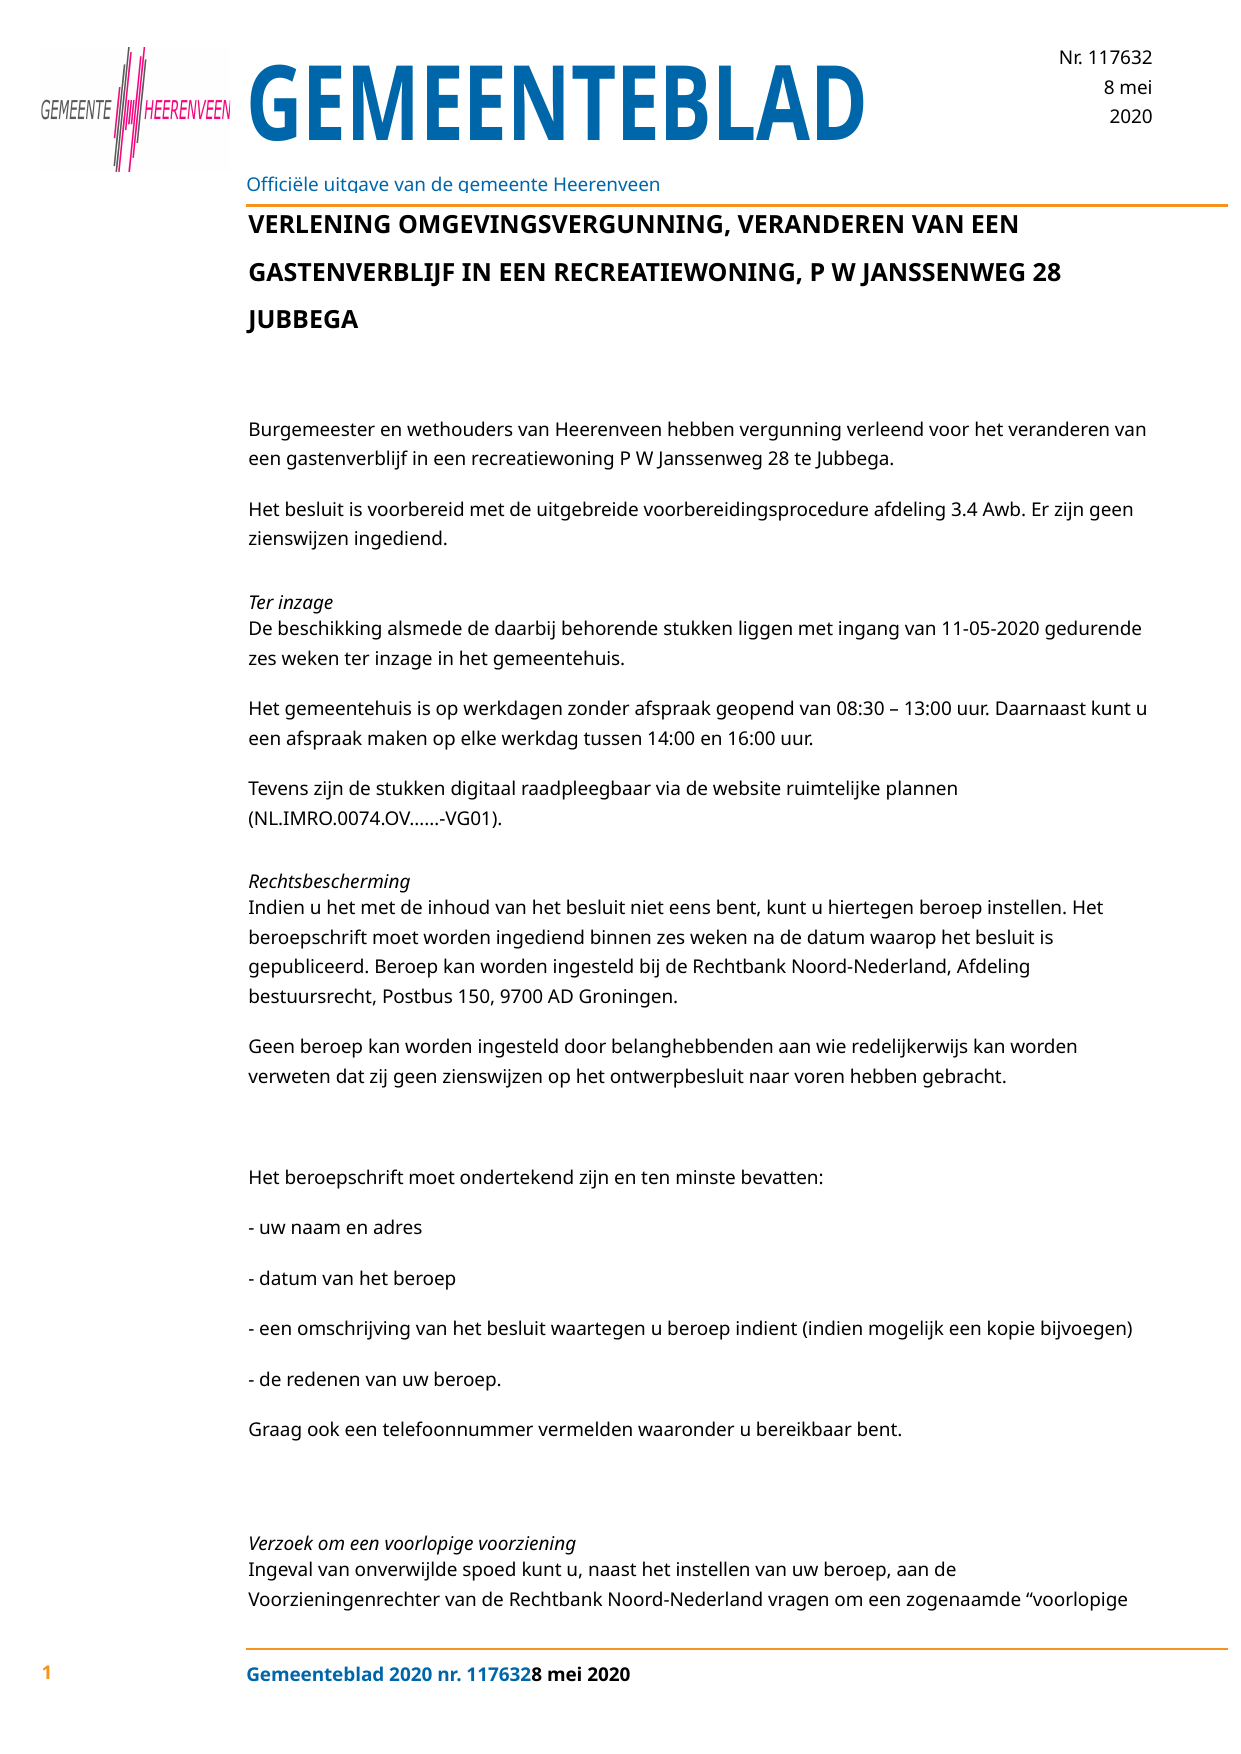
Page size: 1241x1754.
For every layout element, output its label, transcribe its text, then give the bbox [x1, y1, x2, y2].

text Burgemeester en wethouders van Heerenveen hebben vergunning verleend voor het veranderen van een gastenverblijf in een recreatiewoning P W Janssenweg 28 te Jubbega. [248, 416, 1152, 471]
text Graag ook een telefoonnummer vermelden waaronder u bereikbaar bent. [248, 1416, 1152, 1442]
picture [41, 47, 231, 172]
text Rechtsbescherming [248, 869, 1152, 894]
text Ter inzage [248, 589, 1152, 615]
text De beschikking alsmede de daarbij behorende stukken liggen met ingang van 11-05-2020 gedurende zes weken ter inzage in het gemeentehuis. [248, 615, 1152, 671]
text Indien u het met de inhoud van het besluit niet eens bent, kunt u hiertegen beroep instellen. Het beroepschrift moet worden ingediend binnen zes weken na de datum waarop het besluit is gepubliceerd. Beroep kan worden ingesteld bij de Rechtbank Noord-Nederland, Afdeling bestuursrecht, Postbus 150, 9700 AD Groningen. [248, 894, 1152, 1009]
text Geen beroep kan worden ingesteld door belanghebbenden aan wie redelijkerwijs kan worden verweten dat zij geen zienswijzen op het ontwerpbesluit naar voren hebben gebracht. [248, 1034, 1152, 1089]
text - datum van het beroep [248, 1265, 1152, 1291]
text - een omschrijving van het besluit waartegen u beroep indient (indien mogelijk een kopie bijvoegen) [248, 1315, 1152, 1341]
text Ingeval van onverwijlde spoed kunt u, naast het instellen van uw beroep, aan de Voorzieningenrechter van de Rechtbank Noord-Nederland vragen om een zogenaamde “voorlopige [248, 1556, 1152, 1612]
text - uw naam en adres [248, 1214, 1152, 1240]
text - de redenen van uw beroep. [248, 1366, 1152, 1391]
text Verzoek om een voorlopige voorziening [248, 1531, 1152, 1556]
text Het gemeentehuis is op werkdagen zonder afspraak geopend van 08:30 – 13:00 uur. Daarnaast kunt u een afspraak maken op elke werkdag tussen 14:00 en 16:00 uur. [248, 695, 1152, 751]
text Tevens zijn de stukken digitaal raadpleegbaar via de website ruimtelijke plannen (NL.IMRO.0074.OV……-VG01). [248, 775, 1152, 831]
text VERLENING OMGEVINGSVERGUNNING, VERANDEREN VAN EEN GASTENVERBLIJF IN EEN RECREATIEWONING, P W JANSSENWEG 28 JUBBEGA [248, 207, 1152, 336]
text Het beroepschrift moet ondertekend zijn en ten minste bevatten: [248, 1164, 1152, 1190]
text Het besluit is voorbereid met de uitgebreide voorbereidingsprocedure afdeling 3.4 Awb. Er zijn geen zienswijzen ingediend. [248, 496, 1152, 551]
